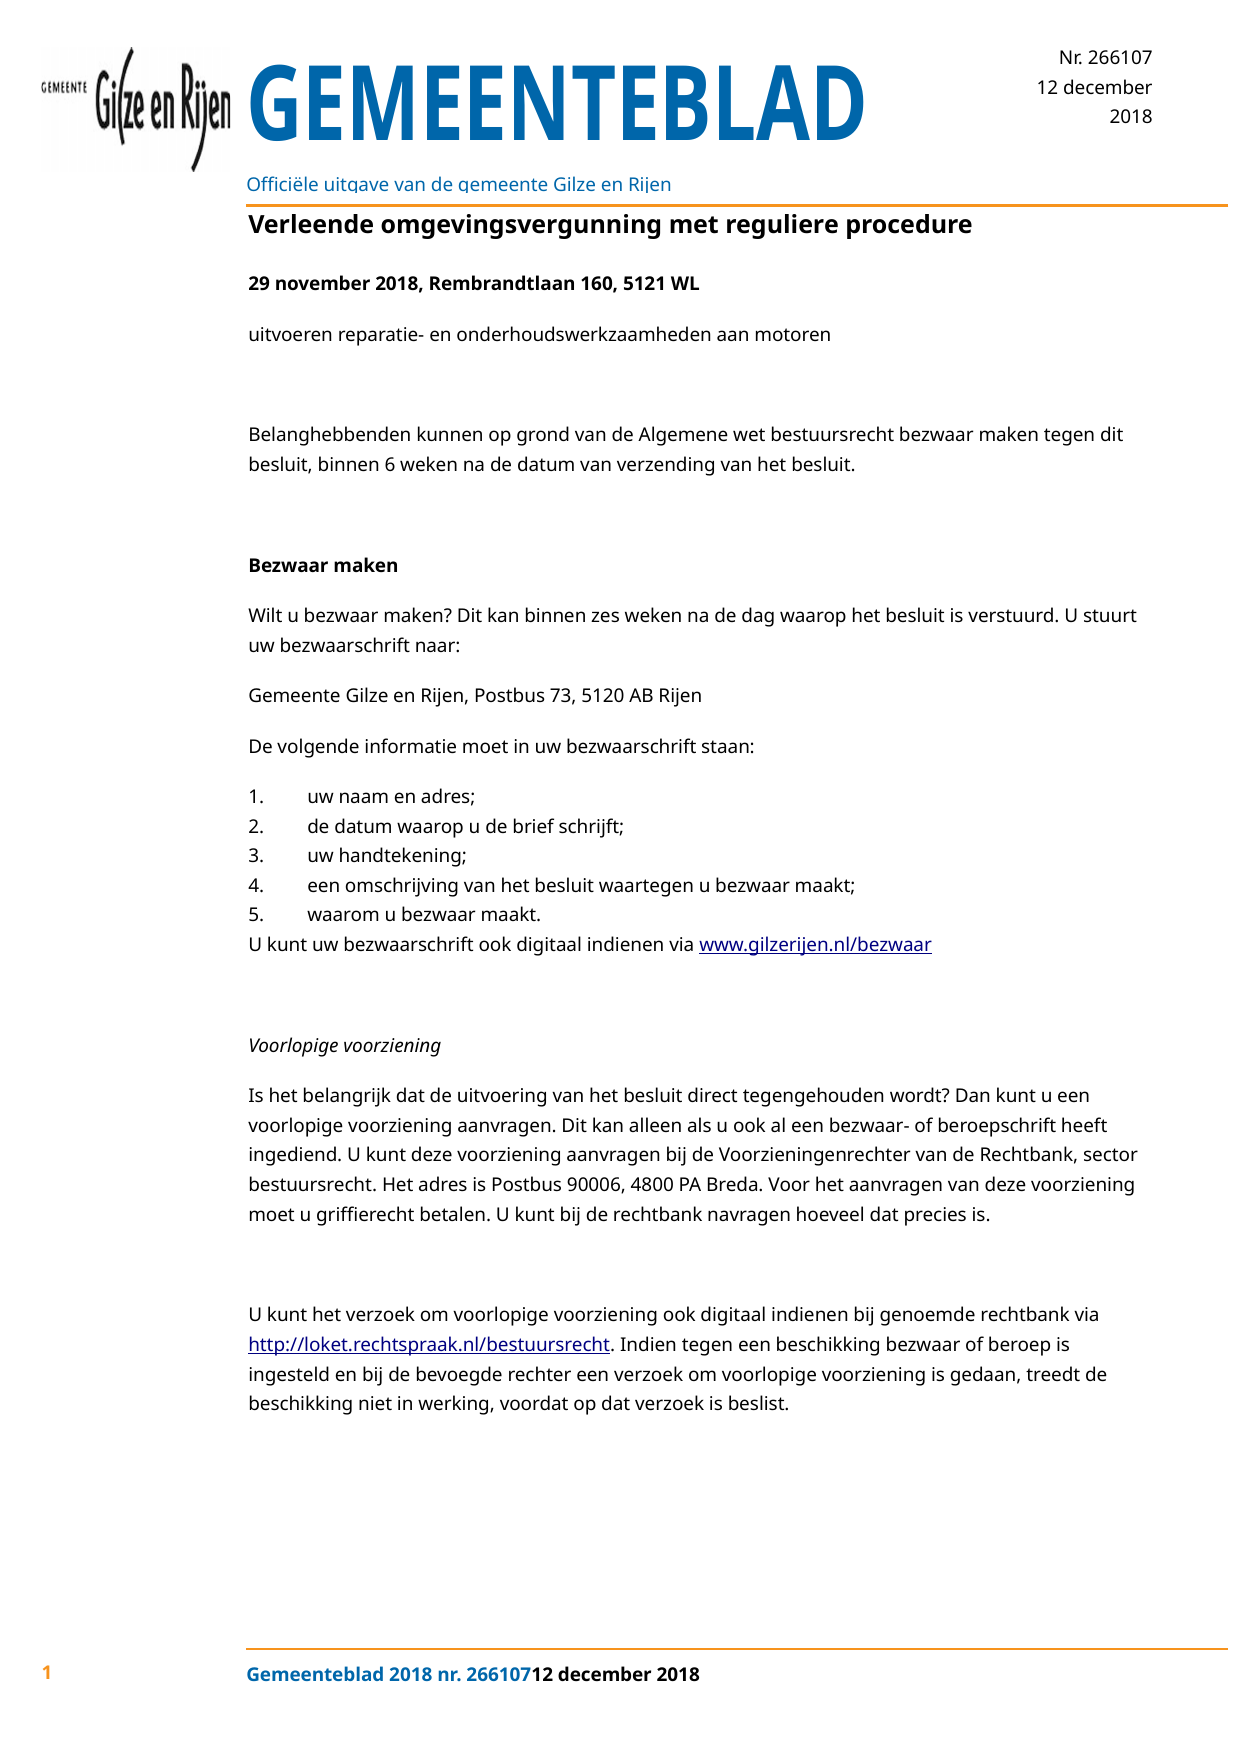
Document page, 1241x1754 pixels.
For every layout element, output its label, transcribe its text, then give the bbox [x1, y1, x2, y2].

list uw naam en adres; [248, 783, 1152, 809]
text Wilt u bezwaar maken? Dit kan binnen zes weken na de dag waarop het besluit is verstuurd. U stuurt uw bezwaarschrift naar: [248, 602, 1152, 658]
text Gemeente Gilze en Rijen, Postbus 73, 5120 AB Rijen [248, 682, 1152, 708]
list de datum waarop u de brief schrijft; [248, 813, 1152, 838]
text De volgende informatie moet in uw bezwaarschrift staan: [248, 733, 1152, 758]
text Is het belangrijk dat de uitvoering van het besluit direct tegengehouden wordt? Dan kunt u een voorlopige voorziening aanvragen. Dit kan alleen als u ook al een bezwaar- of beroepschrift heeft ingediend. U kunt deze voorziening aanvragen bij de Voorzieningenrechter van de Rechtbank, sector bestuursrecht. Het adres is Postbus 90006, 4800 PA Breda. Voor het aanvragen van deze voorziening moet u griffierecht betalen. U kunt bij de rechtbank navragen hoeveel dat precies is. [248, 1082, 1152, 1226]
text Belanghebbenden kunnen op grond van de Algemene wet bestuursrecht bezwaar maken tegen dit besluit, binnen 6 weken na de datum van verzending van het besluit. [248, 422, 1152, 477]
list uw handtekening; [248, 842, 1152, 868]
text Bezwaar maken [248, 552, 1152, 578]
text U kunt het verzoek om voorlopige voorziening ook digitaal indienen bij genoemde rechtbank via http://loket.rechtspraak.nl/bestuursrecht. Indien tegen een beschikking bezwaar of beroep is ingesteld en bij de bevoegde rechter een verzoek om voorlopige voorziening is gedaan, treedt de beschikking niet in werking, voordat op dat verzoek is beslist. [248, 1302, 1152, 1416]
text 29 november 2018, Rembrandtlaan 160, 5121 WL [248, 270, 1152, 296]
text uitvoeren reparatie- en onderhoudswerkzaamheden aan motoren [248, 321, 1152, 346]
text Verleende omgevingsvergunning met reguliere procedure [248, 207, 1152, 241]
text Voorlopige voorziening [248, 1032, 1152, 1058]
picture [41, 47, 231, 172]
list een omschrijving van het besluit waartegen u bezwaar maakt; [248, 872, 1152, 898]
list waarom u bezwaar maakt. [248, 902, 1152, 927]
text U kunt uw bezwaarschrift ook digitaal indienen via www.gilzerijen.nl/bezwaar [248, 931, 1152, 957]
